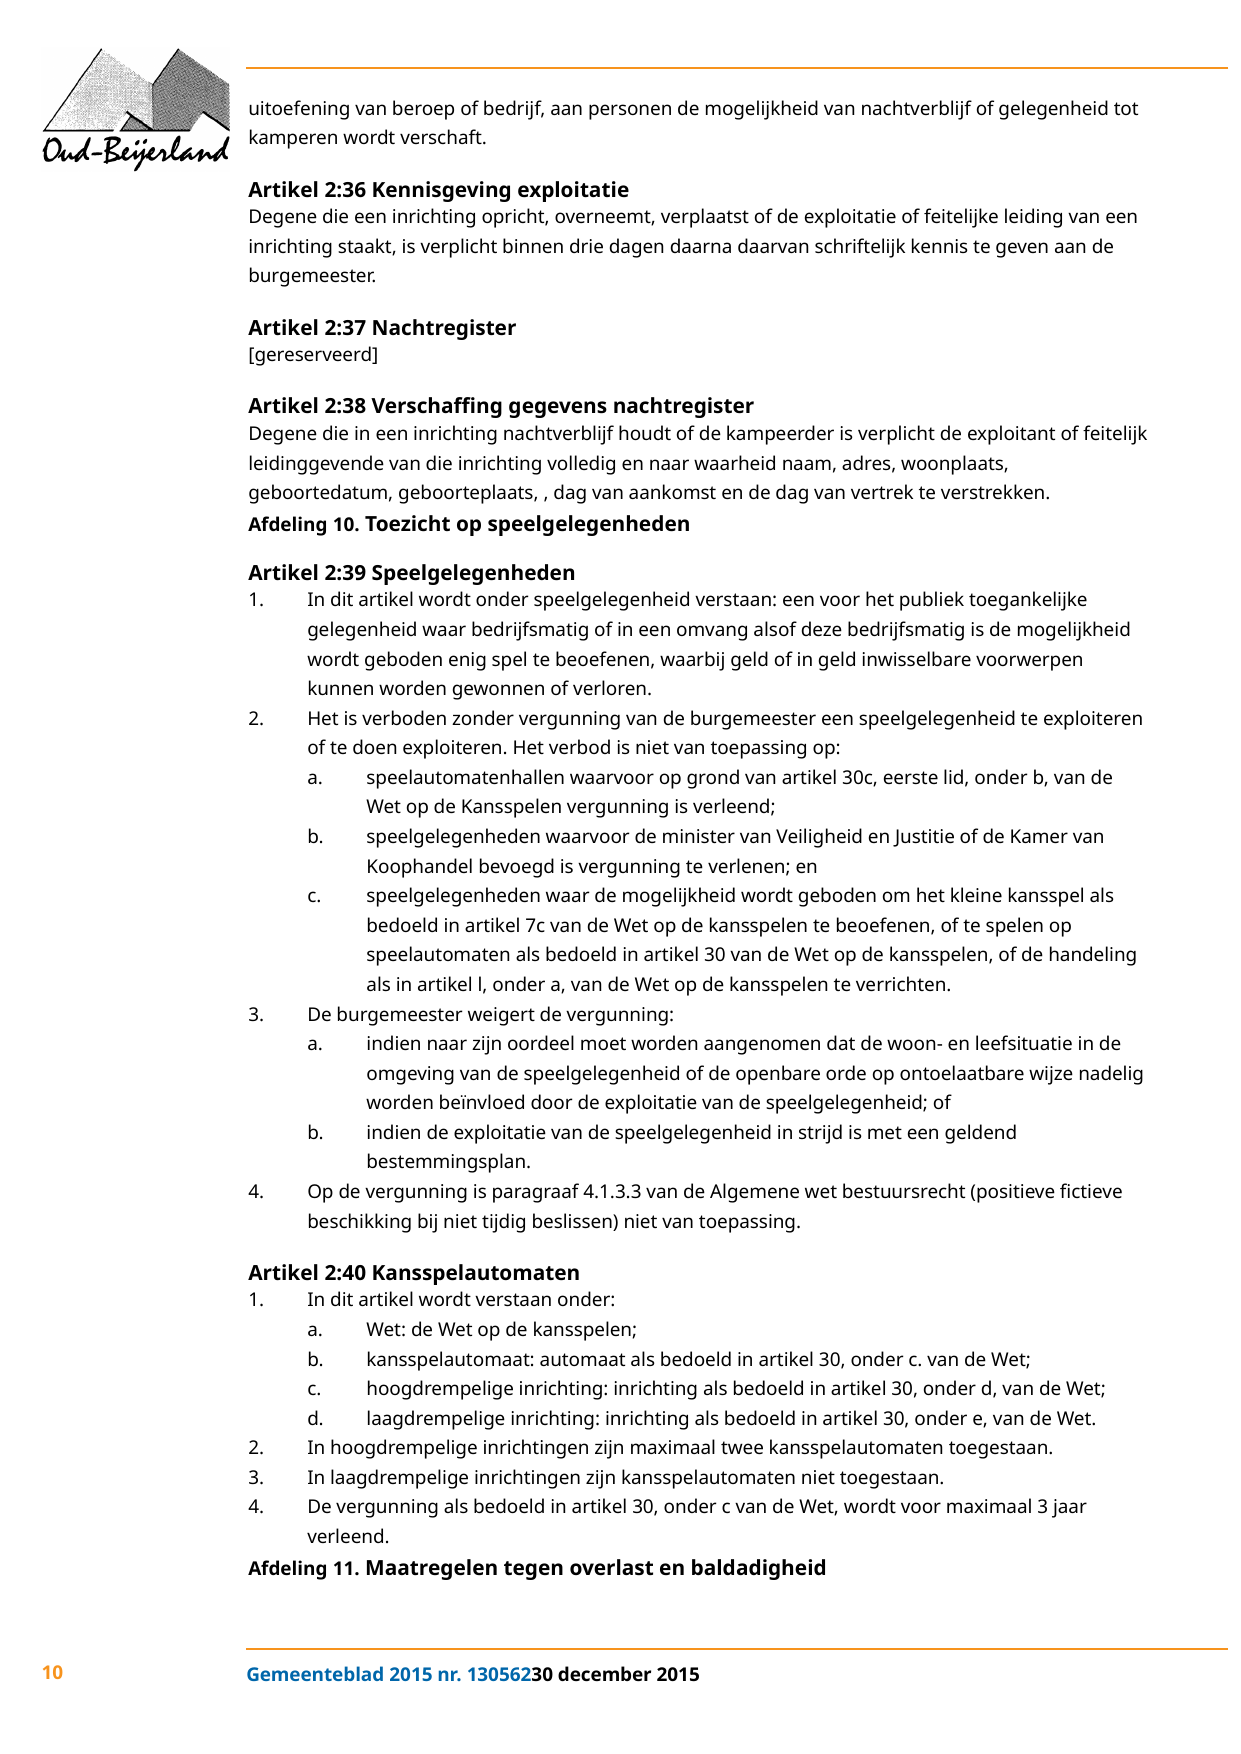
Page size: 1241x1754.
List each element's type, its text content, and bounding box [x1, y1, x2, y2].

list speelautomatenhallen waarvoor op grond van artikel 30c, eerste lid, onder b, van de Wet op de Kansspelen vergunning is verleend; [307, 764, 1152, 819]
list hoogdrempelige inrichting: inrichting als bedoeld in artikel 30, onder d, van de Wet; [307, 1375, 1152, 1401]
text Artikel 2:36 Kennisgeving exploitatie [248, 175, 1152, 203]
list speelgelegenheden waarvoor de minister van Veiligheid en Justitie of de Kamer van Koophandel bevoegd is vergunning te verlenen; en [307, 823, 1152, 878]
text [gereserveerd] [248, 341, 1152, 367]
text Artikel 2:38 Verschaffing gegevens nachtregister [248, 392, 1152, 420]
list indien naar zijn oordeel moet worden aangenomen dat de woon- en leefsituatie in de omgeving van de speelgelegenheid of de openbare orde op ontoelaatbare wijze nadelig worden beïnvloed door de exploitatie van de speelgelegenheid; of [307, 1030, 1152, 1115]
text Degene die in een inrichting nachtverblijf houdt of de kampeerder is verplicht de exploitant of feitelijk leidinggevende van die inrichting volledig en naar waarheid naam, adres, woonplaats, geboortedatum, geboorteplaats, , dag van aankomst en de dag van vertrek te verstrekken. [248, 420, 1152, 505]
list laagdrempelige inrichting: inrichting als bedoeld in artikel 30, onder e, van de Wet. [307, 1405, 1152, 1431]
list kansspelautomaat: automaat als bedoeld in artikel 30, onder c. van de Wet; [307, 1346, 1152, 1372]
list Wet: de Wet op de kansspelen; [307, 1316, 1152, 1342]
text uitoefening van beroep of bedrijf, aan personen de mogelijkheid van nachtverblijf of gelegenheid tot kamperen wordt verschaft. [248, 95, 1152, 150]
list indien de exploitatie van de speelgelegenheid in strijd is met een geldend bestemmingsplan. [307, 1119, 1152, 1174]
text Afdeling 10. Toezicht op speelgelegenheden [248, 509, 1152, 537]
list In hoogdrempelige inrichtingen zijn maximaal twee kansspelautomaten toegestaan. [248, 1434, 1152, 1460]
list De burgemeester weigert de vergunning: [248, 1001, 1152, 1026]
text Degene die een inrichting opricht, overneemt, verplaatst of de exploitatie of feitelijke leiding van een inrichting staakt, is verplicht binnen drie dagen daarna daarvan schriftelijk kennis te geven aan de burgemeester. [248, 203, 1152, 288]
text Artikel 2:40 Kansspelautomaten [248, 1258, 1152, 1287]
list Op de vergunning is paragraaf 4.1.3.3 van de Algemene wet bestuursrecht (positieve fictieve beschikking bij niet tijdig beslissen) niet van toepassing. [248, 1178, 1152, 1233]
list In laagdrempelige inrichtingen zijn kansspelautomaten niet toegestaan. [248, 1464, 1152, 1490]
list In dit artikel wordt onder speelgelegenheid verstaan: een voor het publiek toegankelijke gelegenheid waar bedrijfsmatig of in een omvang alsof deze bedrijfsmatig is de mogelijkheid wordt geboden enig spel te beoefenen, waarbij geld of in geld inwisselbare voorwerpen kunnen worden gewonnen of verloren. [248, 587, 1152, 701]
text Afdeling 11. Maatregelen tegen overlast en baldadigheid [248, 1553, 1152, 1581]
list Het is verboden zonder vergunning van de burgemeester een speelgelegenheid te exploiteren of te doen exploiteren. Het verbod is niet van toepassing op: [248, 705, 1152, 760]
picture [41, 47, 231, 172]
list In dit artikel wordt verstaan onder: [248, 1287, 1152, 1312]
list De vergunning als bedoeld in artikel 30, onder c van de Wet, wordt voor maximaal 3 jaar verleend. [248, 1494, 1152, 1549]
list speelgelegenheden waar de mogelijkheid wordt geboden om het kleine kansspel als bedoeld in artikel 7c van de Wet op de kansspelen te beoefenen, of te spelen op speelautomaten als bedoeld in artikel 30 van de Wet op de kansspelen, of de handeling als in artikel l, onder a, van de Wet op de kansspelen te verrichten. [307, 882, 1152, 997]
text Artikel 2:37 Nachtregister [248, 313, 1152, 341]
text Artikel 2:39 Speelgelegenheden [248, 558, 1152, 587]
